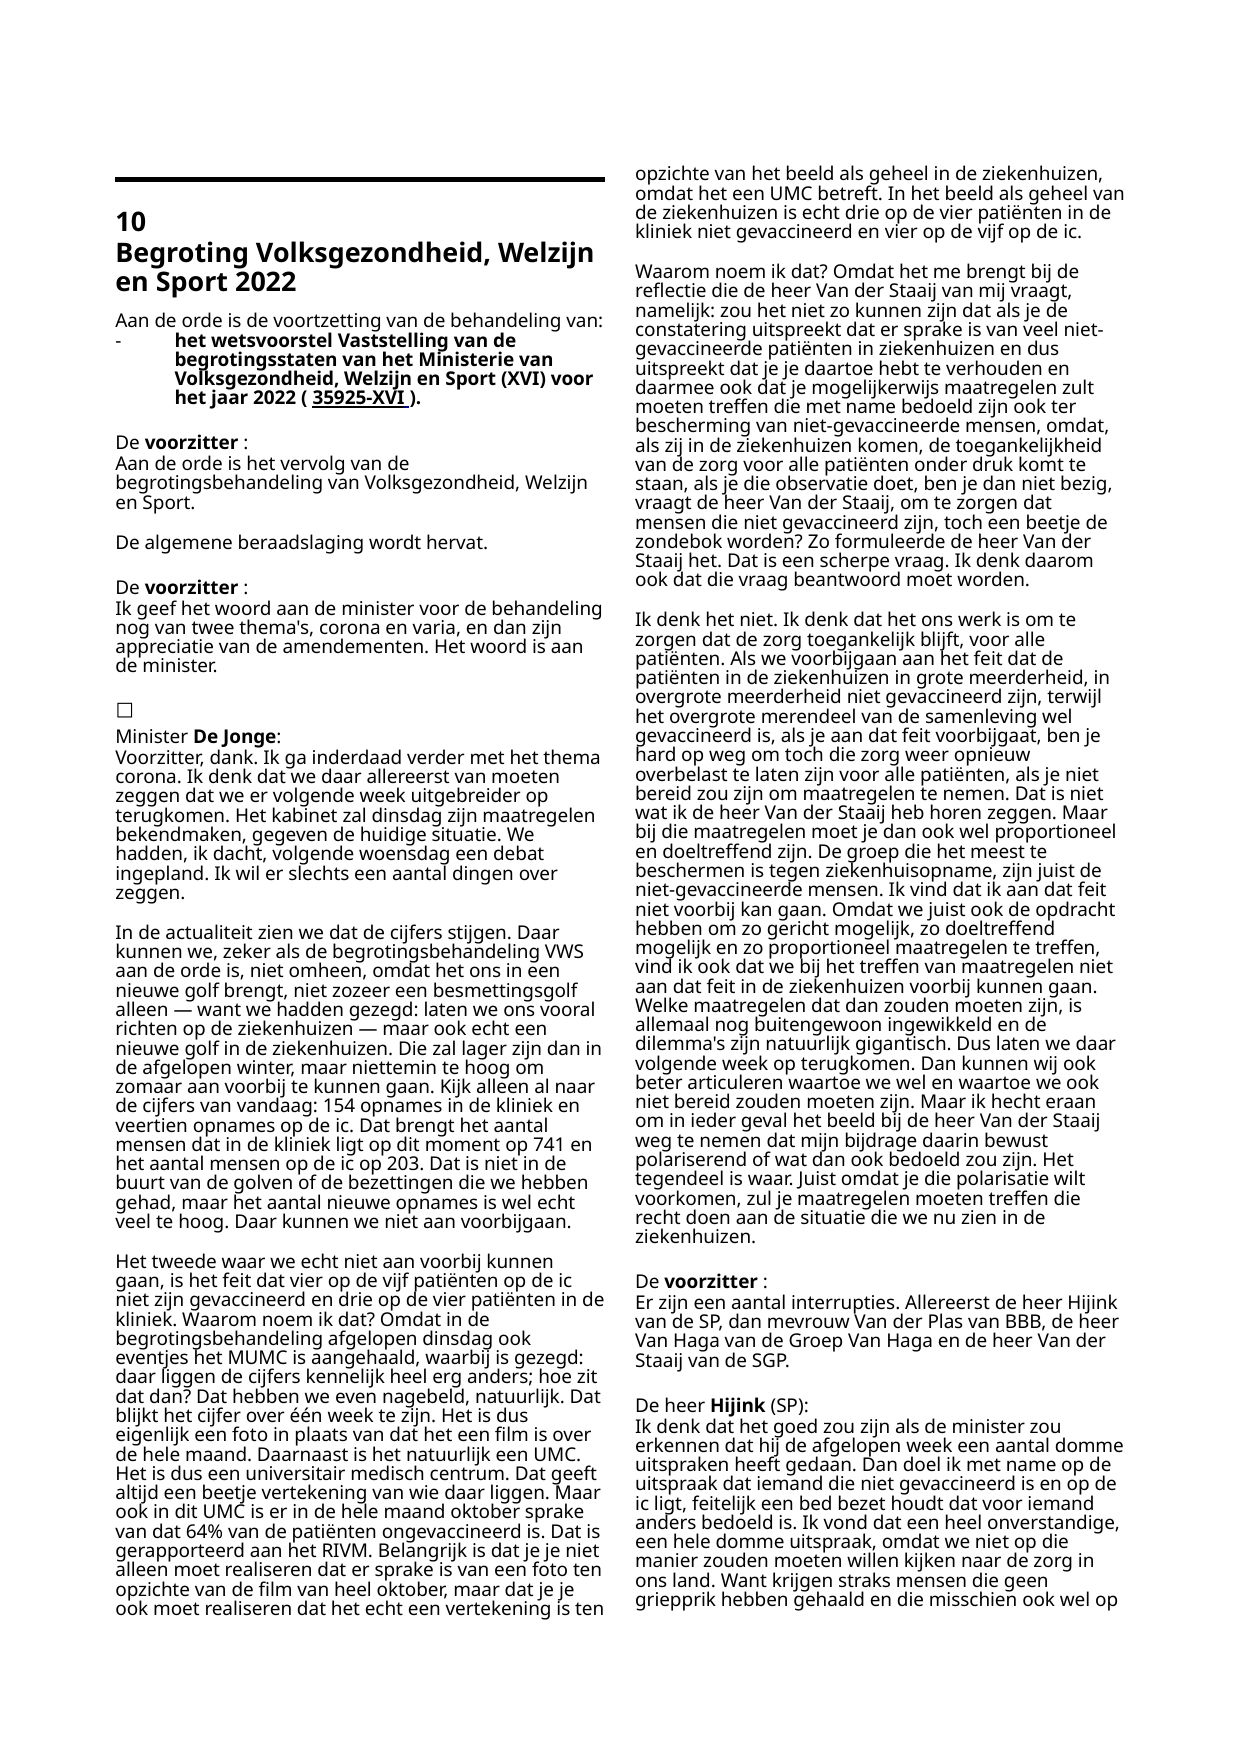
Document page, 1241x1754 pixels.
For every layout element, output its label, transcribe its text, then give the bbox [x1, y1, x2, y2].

list het wetsvoorstel Vaststelling van de begrotingsstaten van het Ministerie van Volksgezondheid, Welzijn en Sport (XVI) voor het jaar 2022 ( 35925-XVI ). [115, 332, 605, 409]
text 10 [115, 203, 605, 239]
text De heer Hijink (SP): [635, 1392, 1125, 1418]
text Ik denk dat het goed zou zijn als de minister zou erkennen dat hij de afgelopen week een aantal domme uitspraken heeft gedaan. Dan doel ik met name op de uitspraak dat iemand die niet gevaccineerd is en op de ic ligt, feitelijk een bed bezet houdt dat voor iemand anders bedoeld is. Ik vond dat een heel onverstandige, een hele domme uitspraak, omdat we niet op die manier zouden moeten willen kijken naar de zorg in ons land. Want krijgen straks mensen die geen griepprik hebben gehaald en die misschien ook wel op [635, 1418, 1125, 1610]
text Waarom noem ik dat? Omdat het me brengt bij de reflectie die de heer Van der Staaij van mij vraagt, namelijk: zou het niet zo kunnen zijn dat als je de constatering uitspreekt dat er sprake is van veel niet-gevaccineerde patiënten in ziekenhuizen en dus uitspreekt dat je je daartoe hebt te verhouden en daarmee ook dat je mogelijkerwijs maatregelen zult moeten treffen die met name bedoeld zijn ook ter bescherming van niet-gevaccineerde mensen, omdat, als zij in de ziekenhuizen komen, de toegankelijkheid van de zorg voor alle patiënten onder druk komt te staan, als je die observatie doet, ben je dan niet bezig, vraagt de heer Van der Staaij, om te zorgen dat mensen die niet gevaccineerd zijn, toch een beetje de zondebok worden? Zo formuleerde de heer Van der Staaij het. Dat is een scherpe vraag. Ik denk daarom ook dat die vraag beantwoord moet worden. [635, 263, 1125, 591]
text ⬜ [115, 697, 605, 723]
text Het tweede waar we echt niet aan voorbij kunnen gaan, is het feit dat vier op de vijf patiënten op de ic niet zijn gevaccineerd en drie op de vier patiënten in de kliniek. Waarom noem ik dat? Omdat in de begrotingsbehandeling afgelopen dinsdag ook eventjes het MUMC is aangehaald, waarbij is gezegd: daar liggen de cijfers kennelijk heel erg anders; hoe zit dat dan? Dat hebben we even nagebeld, natuurlijk. Dat blijkt het cijfer over één week te zijn. Het is dus eigenlijk een foto in plaats van dat het een film is over de hele maand. Daarnaast is het natuurlijk een UMC. Het is dus een universitair medisch centrum. Dat geeft altijd een beetje vertekening van wie daar liggen. Maar ook in dit UMC is er in de hele maand oktober sprake van dat 64% van de patiënten ongevaccineerd is. Dat is gerapporteerd aan het RIVM. Belangrijk is dat je je niet alleen moet realiseren dat er sprake is van een foto ten opzichte van de film van heel oktober, maar dat je je ook moet realiseren dat het echt een vertekening is ten [115, 1253, 605, 1619]
text Aan de orde is het vervolg van de begrotingsbehandeling van Volksgezondheid, Welzijn en Sport. [115, 455, 605, 513]
text De voorzitter : [115, 574, 605, 599]
text Minister De Jonge: [115, 723, 605, 749]
text Voorzitter, dank. Ik ga inderdaad verder met het thema corona. Ik denk dat we daar allereerst van moeten zeggen dat we er volgende week uitgebreider op terugkomen. Het kabinet zal dinsdag zijn maatregelen bekendmaken, gegeven de huidige situatie. We hadden, ik dacht, volgende woensdag een debat ingepland. Ik wil er slechts een aantal dingen over zeggen. [115, 749, 605, 903]
text Aan de orde is de voortzetting van de behandeling van: [115, 312, 605, 332]
text De voorzitter : [115, 429, 605, 455]
text Begroting Volksgezondheid, Welzijn en Sport 2022 [115, 239, 605, 312]
text opzichte van het beeld als geheel in de ziekenhuizen, omdat het een UMC betreft. In het beeld als geheel van de ziekenhuizen is echt drie op de vier patiënten in de kliniek niet gevaccineerd en vier op de vijf op de ic. [635, 165, 1125, 242]
text In de actualiteit zien we dat de cijfers stijgen. Daar kunnen we, zeker als de begrotingsbehandeling VWS aan de orde is, niet omheen, omdat het ons in een nieuwe golf brengt, niet zozeer een besmettingsgolf alleen — want we hadden gezegd: laten we ons vooral richten op de ziekenhuizen — maar ook echt een nieuwe golf in de ziekenhuizen. Die zal lager zijn dan in de afgelopen winter, maar niettemin te hoog om zomaar aan voorbij te kunnen gaan. Kijk alleen al naar de cijfers van vandaag: 154 opnames in de kliniek en veertien opnames op de ic. Dat brengt het aantal mensen dat in de kliniek ligt op dit moment op 741 en het aantal mensen op de ic op 203. Dat is niet in de buurt van de golven of de bezettingen die we hebben gehad, maar het aantal nieuwe opnames is wel echt veel te hoog. Daar kunnen we niet aan voorbijgaan. [115, 924, 605, 1232]
text Ik denk het niet. Ik denk dat het ons werk is om te zorgen dat de zorg toegankelijk blijft, voor alle patiënten. Als we voorbijgaan aan het feit dat de patiënten in de ziekenhuizen in grote meerderheid, in overgrote meerderheid niet gevaccineerd zijn, terwijl het overgrote merendeel van de samenleving wel gevaccineerd is, als je aan dat feit voorbijgaat, ben je hard op weg om toch die zorg weer opnieuw overbelast te laten zijn voor alle patiënten, als je niet bereid zou zijn om maatregelen te nemen. Dat is niet wat ik de heer Van der Staaij heb horen zeggen. Maar bij die maatregelen moet je dan ook wel proportioneel en doeltreffend zijn. De groep die het meest te beschermen is tegen ziekenhuisopname, zijn juist de niet-gevaccineerde mensen. Ik vind dat ik aan dat feit niet voorbij kan gaan. Omdat we juist ook de opdracht hebben om zo gericht mogelijk, zo doeltreffend mogelijk en zo proportioneel maatregelen te treffen, vind ik ook dat we bij het treffen van maatregelen niet aan dat feit in de ziekenhuizen voorbij kunnen gaan. Welke maatregelen dat dan zouden moeten zijn, is allemaal nog buitengewoon ingewikkeld en de dilemma's zijn natuurlijk gigantisch. Dus laten we daar volgende week op terugkomen. Dan kunnen wij ook beter articuleren waartoe we wel en waartoe we ook niet bereid zouden moeten zijn. Maar ik hecht eraan om in ieder geval het beeld bij de heer Van der Staaij weg te nemen dat mijn bijdrage daarin bewust polariserend of wat dan ook bedoeld zou zijn. Het tegendeel is waar. Juist omdat je die polarisatie wilt voorkomen, zul je maatregelen moeten treffen die recht doen aan de situatie die we nu zien in de ziekenhuizen. [635, 611, 1125, 1247]
text Er zijn een aantal interrupties. Allereerst de heer Hijink van de SP, dan mevrouw Van der Plas van BBB, de heer Van Haga van de Groep Van Haga en de heer Van der Staaij van de SGP. [635, 1294, 1125, 1371]
text De voorzitter : [635, 1268, 1125, 1294]
text De algemene beraadslaging wordt hervat. [115, 534, 605, 553]
text Ik geef het woord aan de minister voor de behandeling nog van twee thema's, corona en varia, en dan zijn appreciatie van de amendementen. Het woord is aan de minister. [115, 599, 605, 677]
